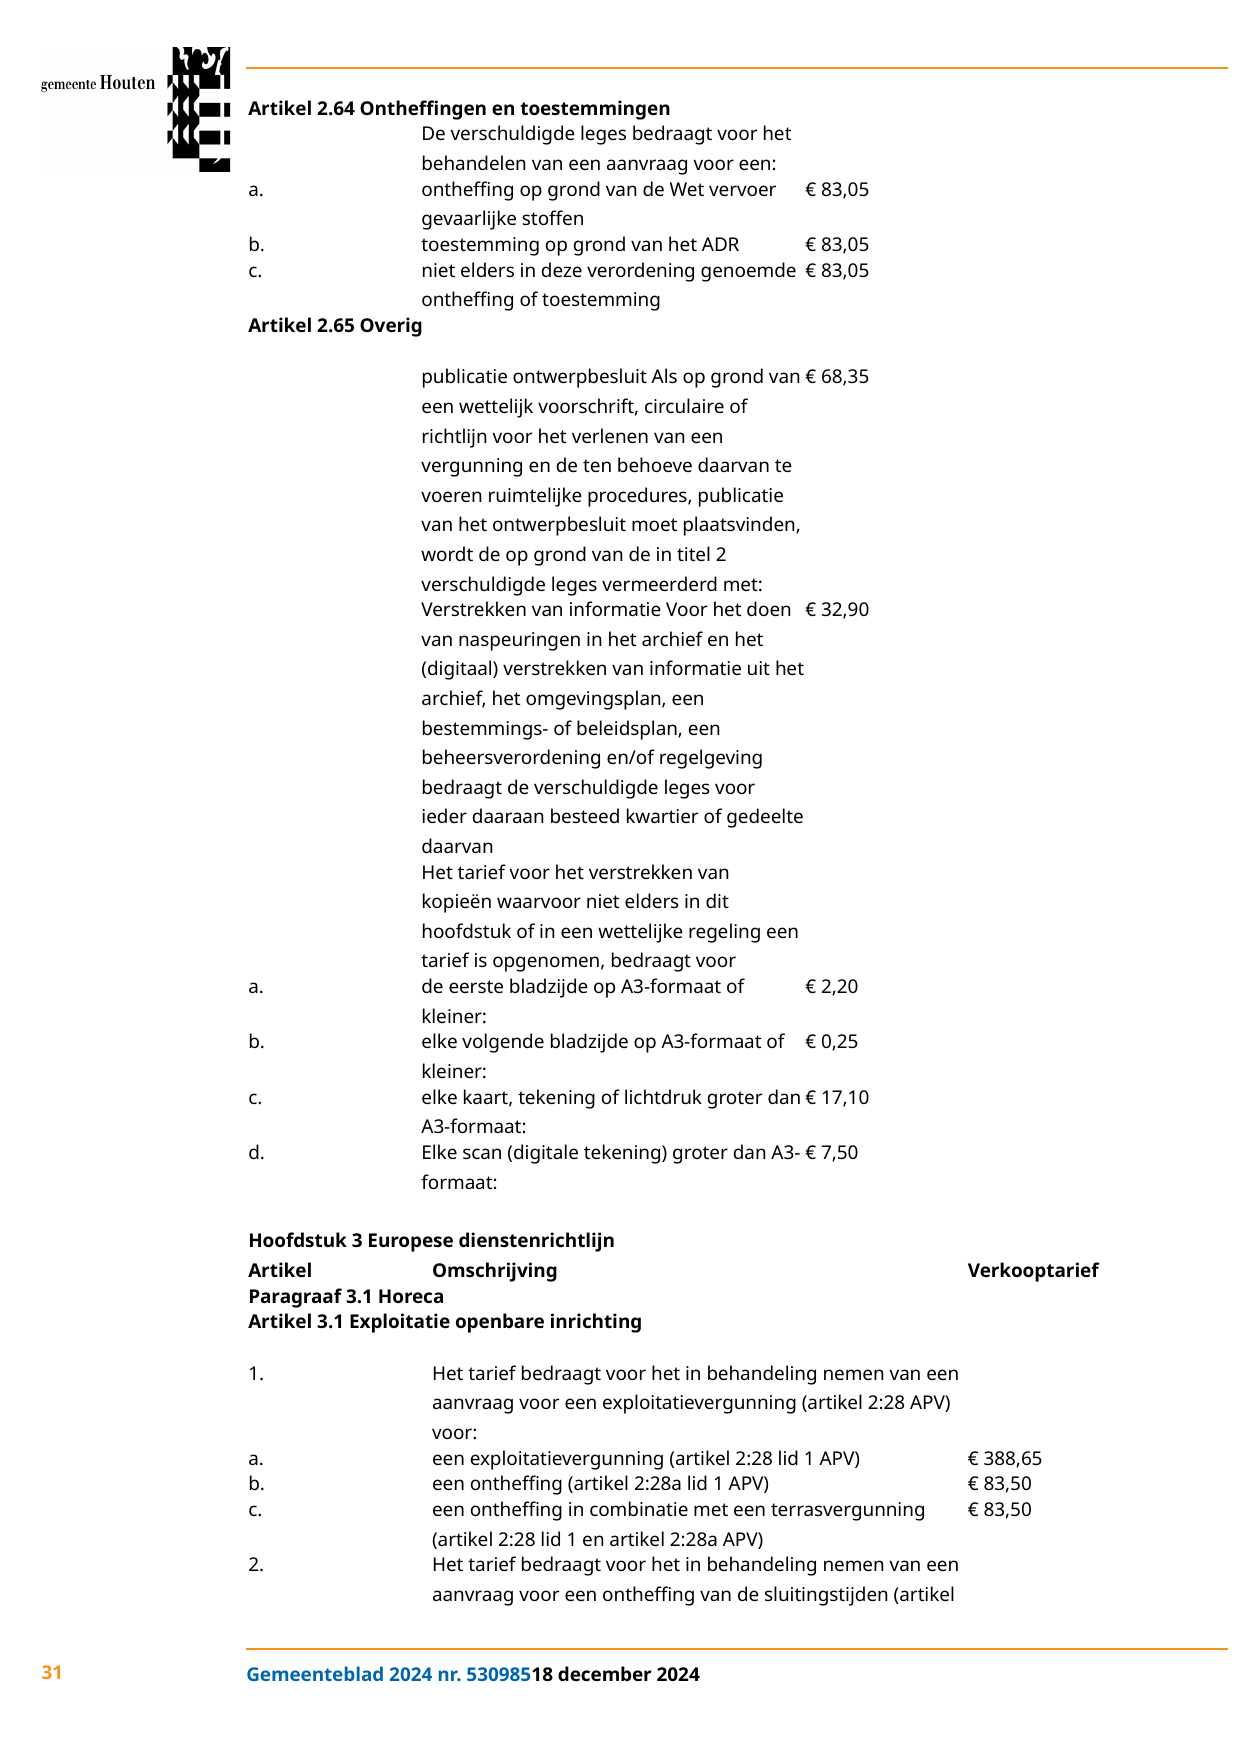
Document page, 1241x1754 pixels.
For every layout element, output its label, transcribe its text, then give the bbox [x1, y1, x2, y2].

table_cell a. [248, 176, 421, 231]
table_header Verkooptarief [968, 1257, 1152, 1283]
table_cell [805, 338, 978, 364]
table_cell € 83,05 [805, 257, 978, 312]
table_cell Het tarief bedraagt voor het in behandeling nemen van een aanvraag voor een exploitatievergunning (artikel 2:28 APV) voor: [432, 1360, 968, 1445]
table_cell De verschuldigde leges bedraagt voor het behandelen van een aanvraag voor een: [421, 121, 805, 176]
text Hoofdstuk 3 Europese dienstenrichtlijn [248, 1227, 1152, 1253]
table_cell Artikel 3.1 Exploitatie openbare inrichting [248, 1309, 1152, 1334]
table_cell Paragraaf 3.1 Horeca [248, 1283, 1152, 1308]
table_cell [979, 1084, 1152, 1139]
table_cell € 83,05 [805, 231, 978, 257]
table_cell € 83,50 [968, 1496, 1152, 1552]
table_cell b. [248, 231, 421, 257]
table_cell Verstrekken van informatie Voor het doen van naspeuringen in het archief en het (digitaal) verstrekken van informatie uit het archief, het omgevingsplan, een bestemmings- of beleidsplan, een beheersverordening en/of regelgeving bedraagt de verschuldigde leges voor ieder daaraan besteed kwartier of gedeelte daarvan [421, 596, 805, 859]
table_cell publicatie ontwerpbesluit Als op grond van een wettelijk voorschrift, circulaire of richtlijn voor het verlenen van een vergunning en de ten behoeve daarvan te voeren ruimtelijke procedures, publicatie van het ontwerpbesluit moet plaatsvinden, wordt de op grond van de in titel 2 verschuldigde leges vermeerderd met: [421, 364, 805, 596]
table_cell 2. [248, 1552, 432, 1607]
table_cell [432, 1334, 968, 1360]
table_cell [979, 364, 1152, 596]
table_cell een exploitatievergunning (artikel 2:28 lid 1 APV) [432, 1445, 968, 1471]
table_cell € 83,50 [968, 1471, 1152, 1496]
table_cell elke kaart, tekening of lichtdruk groter dan A3-formaat: [421, 1084, 805, 1139]
table_cell a. [248, 1445, 432, 1471]
table_cell ontheffing op grond van de Wet vervoer gevaarlijke stoffen [421, 176, 805, 231]
table_cell toestemming op grond van het ADR [421, 231, 805, 257]
table_cell [805, 859, 978, 973]
table_cell € 7,50 [805, 1139, 978, 1194]
table_cell b. [248, 1471, 432, 1496]
table_cell [979, 596, 1152, 859]
table_cell 1. [248, 1360, 432, 1445]
table_cell [979, 257, 1152, 312]
table_cell [979, 176, 1152, 231]
table_cell een ontheffing (artikel 2:28a lid 1 APV) [432, 1471, 968, 1496]
table_cell Het tarief bedraagt voor het in behandeling nemen van een aanvraag voor een ontheffing van de sluitingstijden (artikel [432, 1552, 968, 1607]
table_cell [979, 1139, 1152, 1194]
table_cell een ontheffing in combinatie met een terrasvergunning (artikel 2:28 lid 1 en artikel 2:28a APV) [432, 1496, 968, 1552]
table_header Artikel [248, 1257, 432, 1283]
picture [41, 47, 231, 172]
table_cell € 2,20 [805, 973, 978, 1029]
table_cell [979, 338, 1152, 364]
table_cell [805, 121, 978, 176]
table_cell € 17,10 [805, 1084, 978, 1139]
table_cell Artikel 2.65 Overig [248, 312, 978, 338]
table_cell [968, 1334, 1152, 1360]
table_header Omschrijving [432, 1257, 968, 1283]
table_cell € 0,25 [805, 1029, 978, 1084]
table_cell a. [248, 973, 421, 1029]
table_cell [979, 859, 1152, 973]
table_cell [248, 859, 421, 973]
table_cell [968, 1360, 1152, 1445]
table_cell b. [248, 1029, 421, 1084]
table_cell Het tarief voor het verstrekken van kopieën waarvoor niet elders in dit hoofdstuk of in een wettelijke regeling een tarief is opgenomen, bedraagt voor [421, 859, 805, 973]
table_cell c. [248, 1084, 421, 1139]
table_cell [979, 121, 1152, 176]
table_cell [248, 1334, 432, 1360]
table_cell € 68,35 [805, 364, 978, 596]
table_cell c. [248, 257, 421, 312]
table_cell € 32,90 [805, 596, 978, 859]
table_cell Elke scan (digitale tekening) groter dan A3-formaat: [421, 1139, 805, 1194]
table_cell [979, 1029, 1152, 1084]
table_cell [979, 231, 1152, 257]
table_cell c. [248, 1496, 432, 1552]
table_cell [979, 973, 1152, 1029]
table_cell elke volgende bladzijde op A3-formaat of kleiner: [421, 1029, 805, 1084]
table_cell [968, 1552, 1152, 1607]
table_cell Artikel 2.64 Ontheffingen en toestemmingen [248, 95, 978, 121]
table_cell € 83,05 [805, 176, 978, 231]
table_cell [248, 596, 421, 859]
table_cell [248, 121, 421, 176]
table_cell d. [248, 1139, 421, 1194]
table_cell [248, 338, 421, 364]
table_cell [248, 364, 421, 596]
table_cell [421, 338, 805, 364]
table_cell € 388,65 [968, 1445, 1152, 1471]
table_cell de eerste bladzijde op A3-formaat of kleiner: [421, 973, 805, 1029]
table_cell niet elders in deze verordening genoemde ontheffing of toestemming [421, 257, 805, 312]
